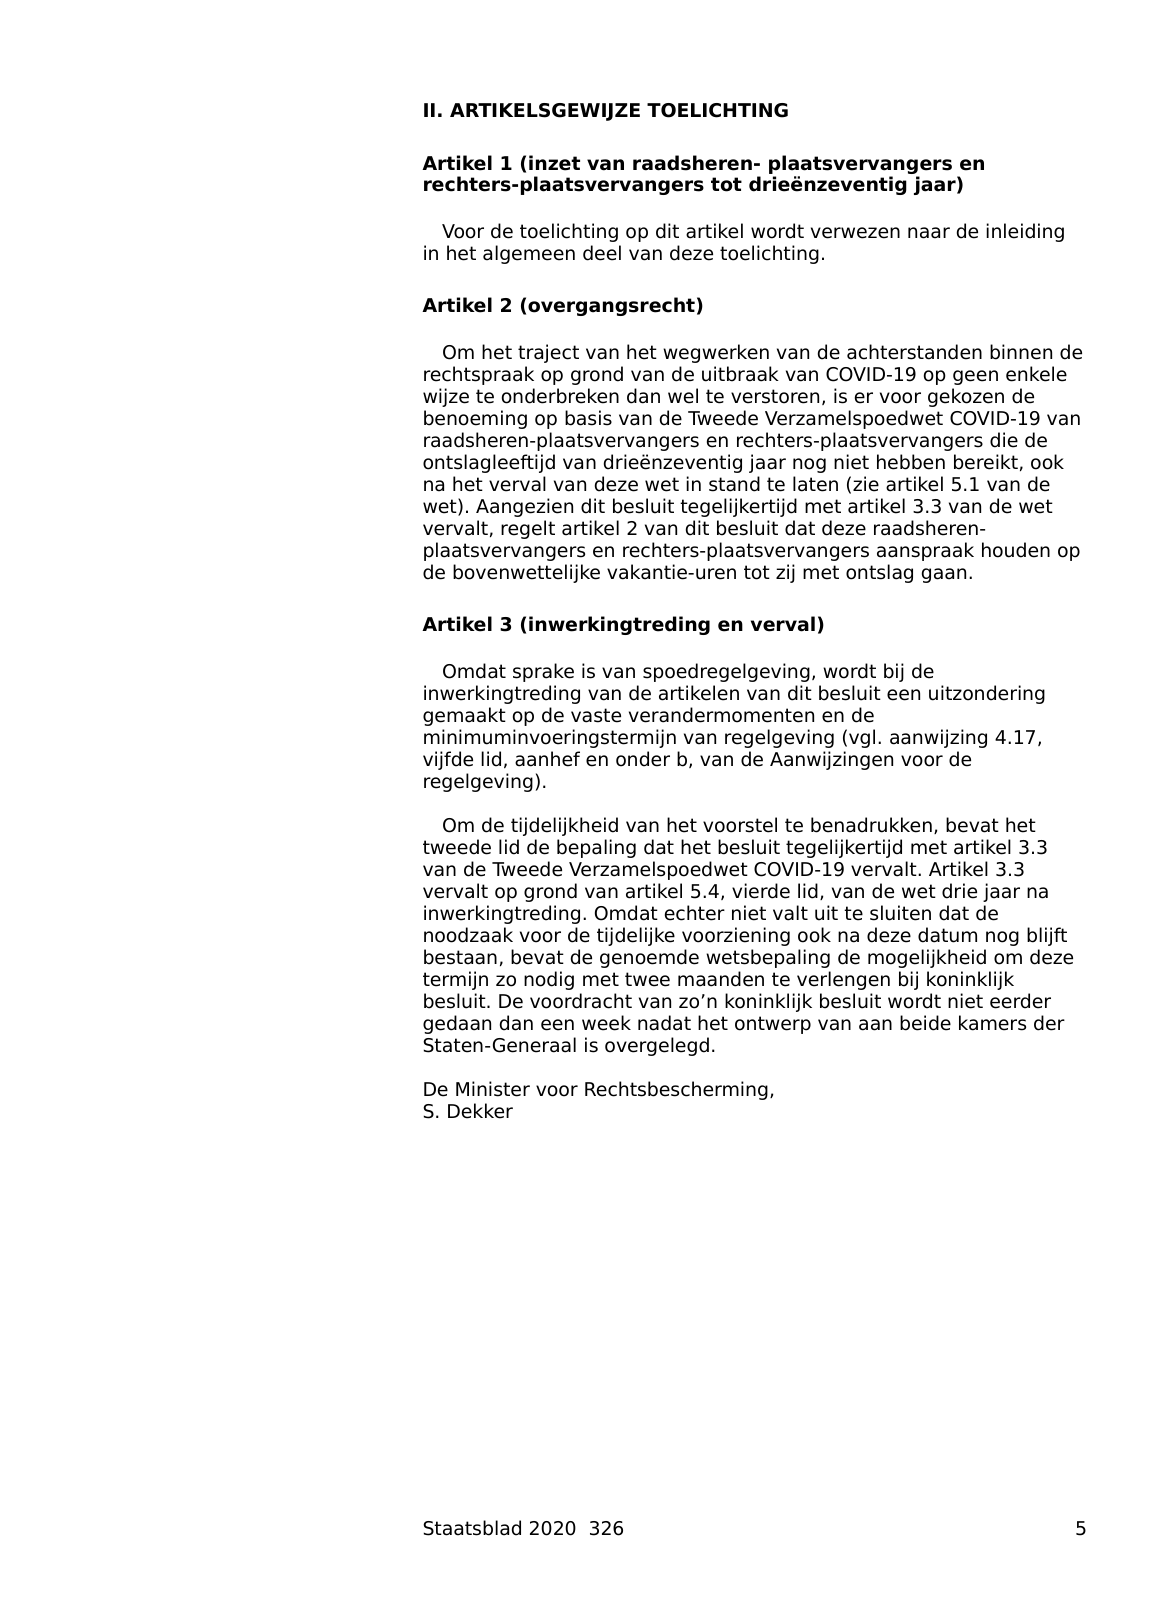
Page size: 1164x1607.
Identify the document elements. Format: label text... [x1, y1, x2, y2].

text Omdat sprake is van spoedregelgeving, wordt bij de inwerkingtreding van de artikelen van dit besluit een uitzondering gemaakt op de vaste verandermomenten en de minimuminvoeringstermijn van regelgeving (vgl. aanwijzing 4.17, vijfde lid, aanhef en onder b, van de Aanwijzingen voor de regelgeving). [422, 661, 1087, 793]
subtitle Artikel 1 (inzet van raadsheren- plaatsvervangers en rechters-plaatsvervangers tot drieënzeventig jaar) [422, 152, 1087, 196]
subtitle Artikel 2 (overgangsrecht) [422, 295, 1087, 317]
text Voor de toelichting op dit artikel wordt verwezen naar de inleiding in het algemeen deel van deze toelichting. [422, 221, 1087, 265]
text Om de tijdelijkheid van het voorstel te benadrukken, bevat het tweede lid de bepaling dat het besluit tegelijkertijd met artikel 3.3 van de Tweede Verzamelspoedwet COVID-19 vervalt. Artikel 3.3 vervalt op grond van artikel 5.4, vierde lid, van de wet drie jaar na inwerkingtreding. Omdat echter niet valt uit te sluiten dat de noodzaak voor de tijdelijke voorziening ook na deze datum nog blijft bestaan, bevat de genoemde wetsbepaling de mogelijkheid om deze termijn zo nodig met twee maanden te verlengen bij koninklijk besluit. De voordracht van zo’n koninklijk besluit wordt niet eerder gedaan dan een week nadat het ontwerp van aan beide kamers der Staten-Generaal is overgelegd. [422, 815, 1087, 1057]
subtitle II. ARTIKELSGEWIJZE TOELICHTING [422, 100, 1087, 122]
subtitle Artikel 3 (inwerkingtreding en verval) [422, 614, 1087, 636]
text Om het traject van het wegwerken van de achterstanden binnen de rechtspraak op grond van de uitbraak van COVID-19 op geen enkele wijze te onderbreken dan wel te verstoren, is er voor gekozen de benoeming op basis van de Tweede Verzamelspoedwet COVID-19 van raadsheren-plaatsvervangers en rechters-plaatsvervangers die de ontslagleeftijd van drieënzeventig jaar nog niet hebben bereikt, ook na het verval van deze wet in stand te laten (zie artikel 5.1 van de wet). Aangezien dit besluit tegelijkertijd met artikel 3.3 van de wet vervalt, regelt artikel 2 van dit besluit dat deze raadsheren-plaatsvervangers en rechters-plaatsvervangers aanspraak houden op de bovenwettelijke vakantie-uren tot zij met ontslag gaan. [422, 342, 1087, 584]
text De Minister voor Rechtsbescherming, S. Dekker [422, 1079, 1087, 1123]
